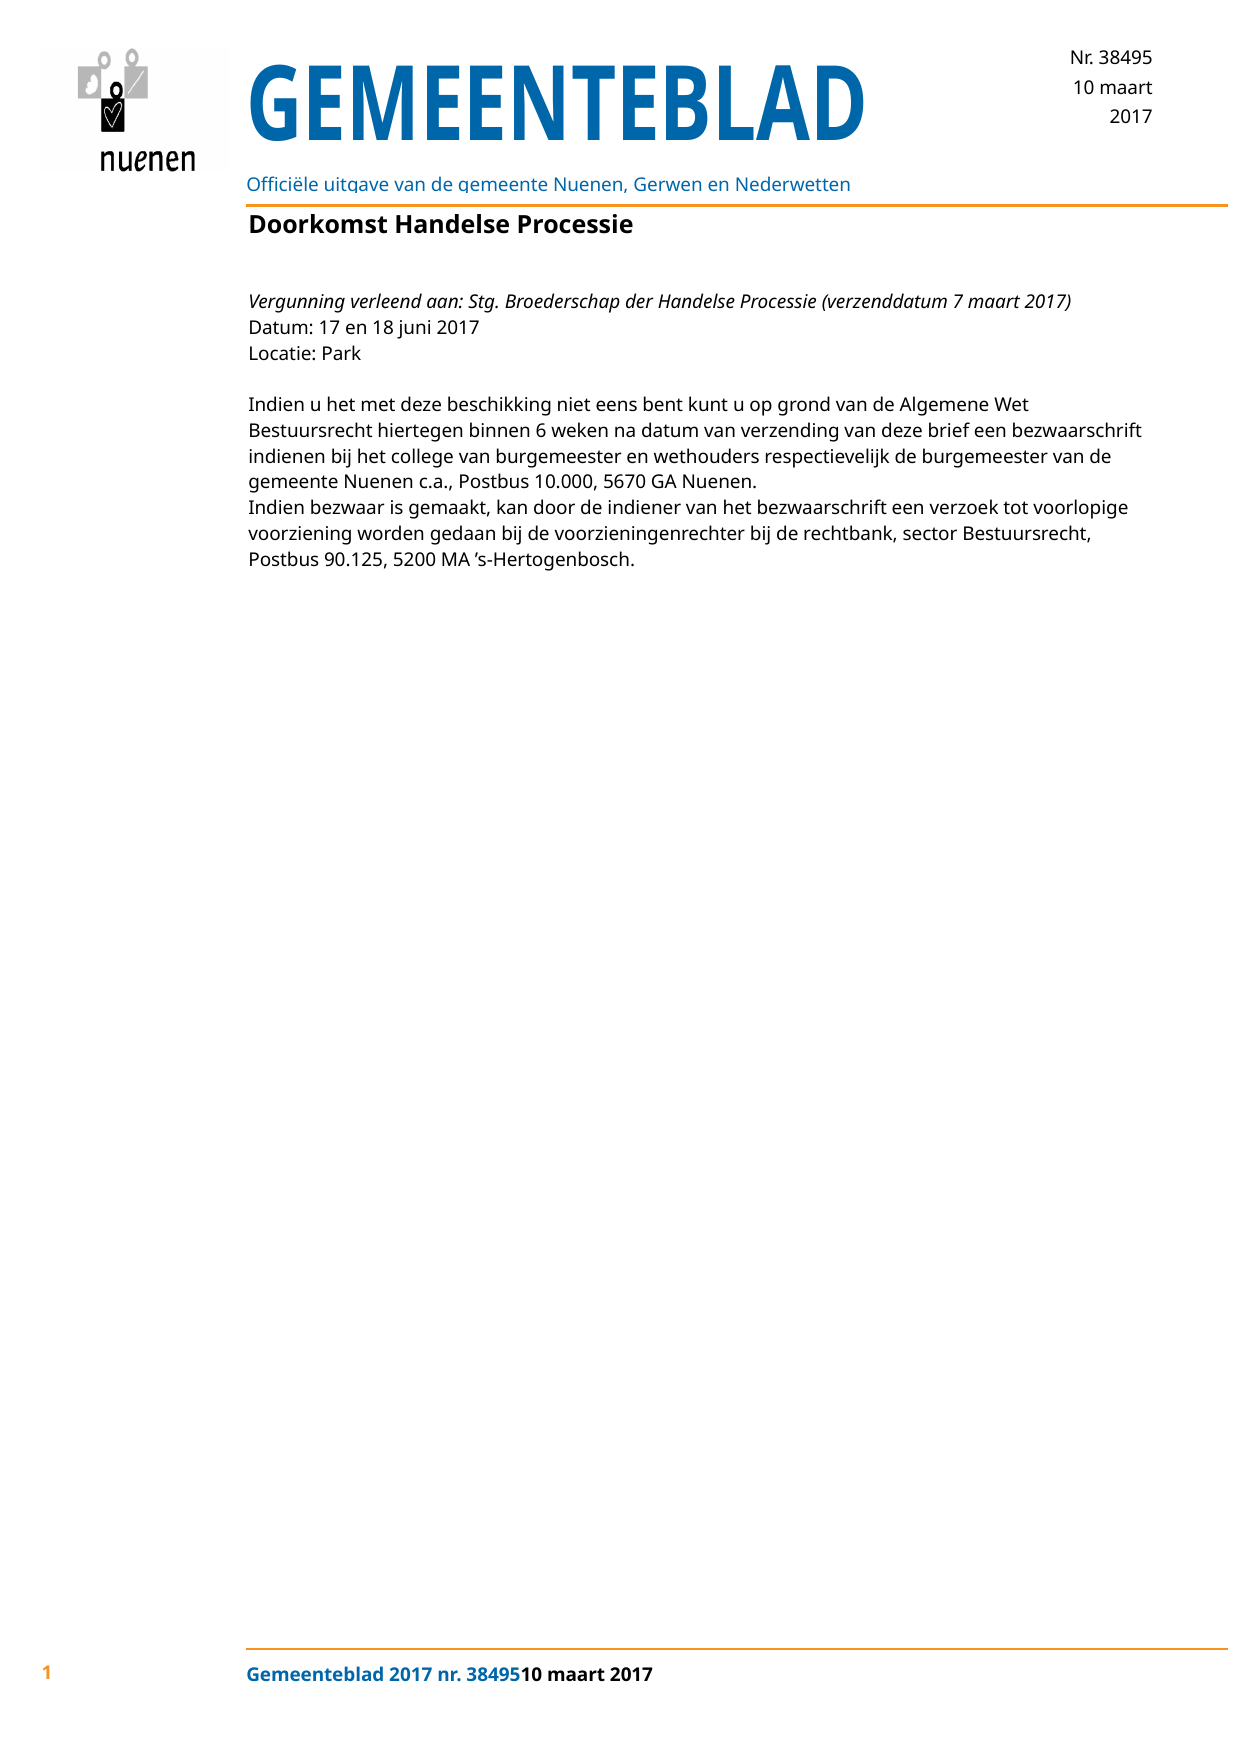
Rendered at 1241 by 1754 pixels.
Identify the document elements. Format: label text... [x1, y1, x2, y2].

text Indien u het met deze beschikking niet eens bent kunt u op grond van de Algemene Wet Bestuursrecht hiertegen binnen 6 weken na datum van verzending van deze brief een bezwaarschrift indienen bij het college van burgemeester en wethouders respectievelijk de burgemeester van de gemeente Nuenen c.a., Postbus 10.000, 5670 GA Nuenen. [248, 391, 1152, 494]
text Datum: 17 en 18 juni 2017 [248, 314, 1152, 340]
text Vergunning verleend aan: Stg. Broederschap der Handelse Processie (verzenddatum 7 maart 2017) [248, 288, 1152, 314]
text Doorkomst Handelse Processie [248, 207, 1152, 241]
text Locatie: Park [248, 340, 1152, 366]
text Indien bezwaar is gemaakt, kan door de indiener van het bezwaarschrift een verzoek tot voorlopige voorziening worden gedaan bij de voorzieningenrechter bij de rechtbank, sector Bestuursrecht, Postbus 90.125, 5200 MA ’s-Hertogenbosch. [248, 494, 1152, 572]
picture [41, 47, 231, 172]
